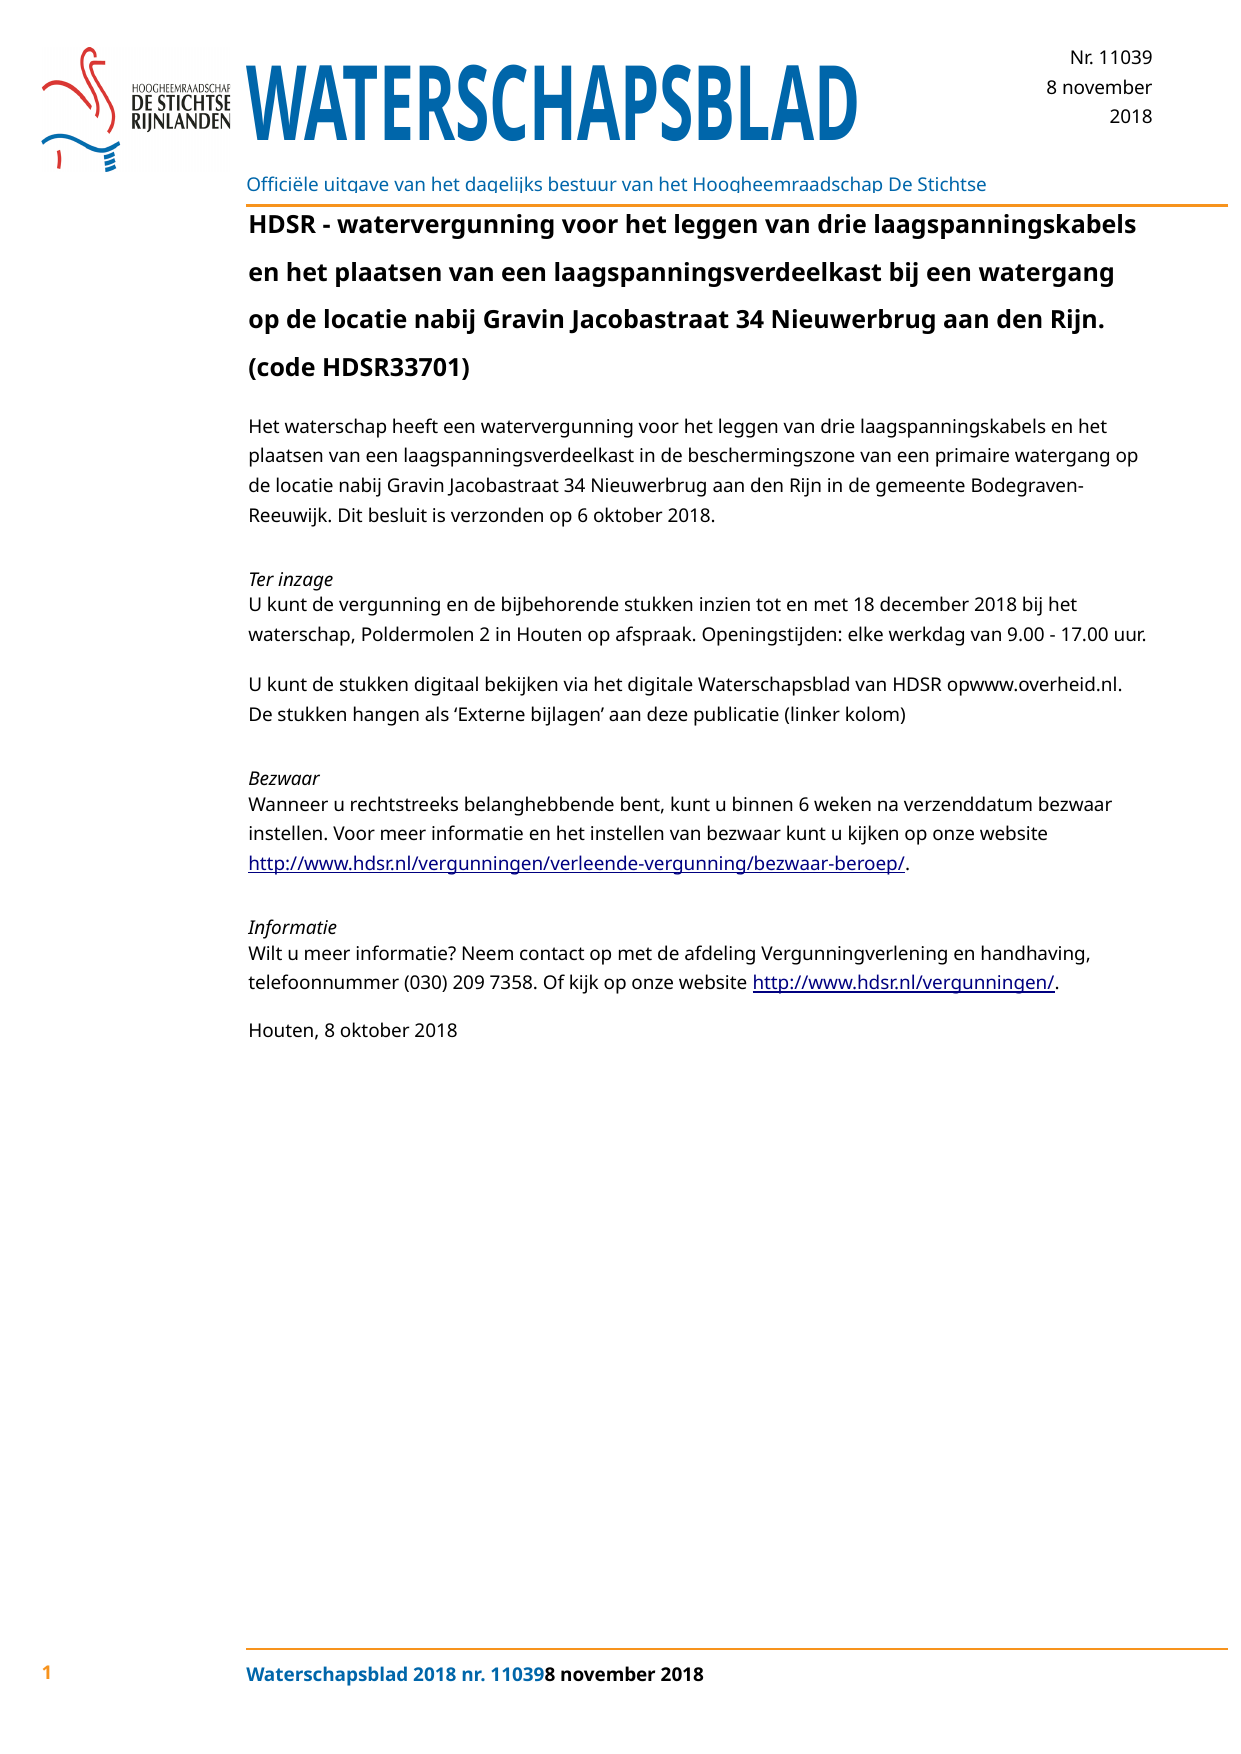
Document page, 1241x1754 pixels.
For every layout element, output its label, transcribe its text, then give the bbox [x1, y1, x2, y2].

text Het waterschap heeft een watervergunning voor het leggen van drie laagspanningskabels en het plaatsen van een laagspanningsverdeelkast in de beschermingszone van een primaire watergang op de locatie nabij Gravin Jacobastraat 34 Nieuwerbrug aan den Rijn in de gemeente Bodegraven-Reeuwijk. Dit besluit is verzonden op 6 oktober 2018. [248, 413, 1152, 528]
text U kunt de vergunning en de bijbehorende stukken inzien tot en met 18 december 2018 bij het waterschap, Poldermolen 2 in Houten op afspraak. Openingstijden: elke werkdag van 9.00 - 17.00 uur. [248, 592, 1152, 647]
text Wilt u meer informatie? Neem contact op met de afdeling Vergunningverlening en handhaving, telefoonnummer (030) 209 7358. Of kijk op onze website http://www.hdsr.nl/vergunningen/. [248, 940, 1152, 995]
text HDSR - watervergunning voor het leggen van drie laagspanningskabels en het plaatsen van een laagspanningsverdeelkast bij een watergang op de locatie nabij Gravin Jacobastraat 34 Nieuwerbrug aan den Rijn. (code HDSR33701) [248, 207, 1152, 384]
text Informatie [248, 914, 1152, 940]
text U kunt de stukken digitaal bekijken via het digitale Waterschapsblad van HDSR opwww.overheid.nl. De stukken hangen als ‘Externe bijlagen’ aan deze publicatie (linker kolom) [248, 672, 1152, 727]
text Bezwaar [248, 765, 1152, 791]
text Ter inzage [248, 566, 1152, 592]
text Houten, 8 oktober 2018 [248, 1017, 1152, 1043]
text Wanneer u rechtstreeks belanghebbende bent, kunt u binnen 6 weken na verzenddatum bezwaar instellen. Voor meer informatie en het instellen van bezwaar kunt u kijken op onze website http://www.hdsr.nl/vergunningen/verleende-vergunning/bezwaar-beroep/. [248, 791, 1152, 876]
picture [41, 47, 231, 172]
